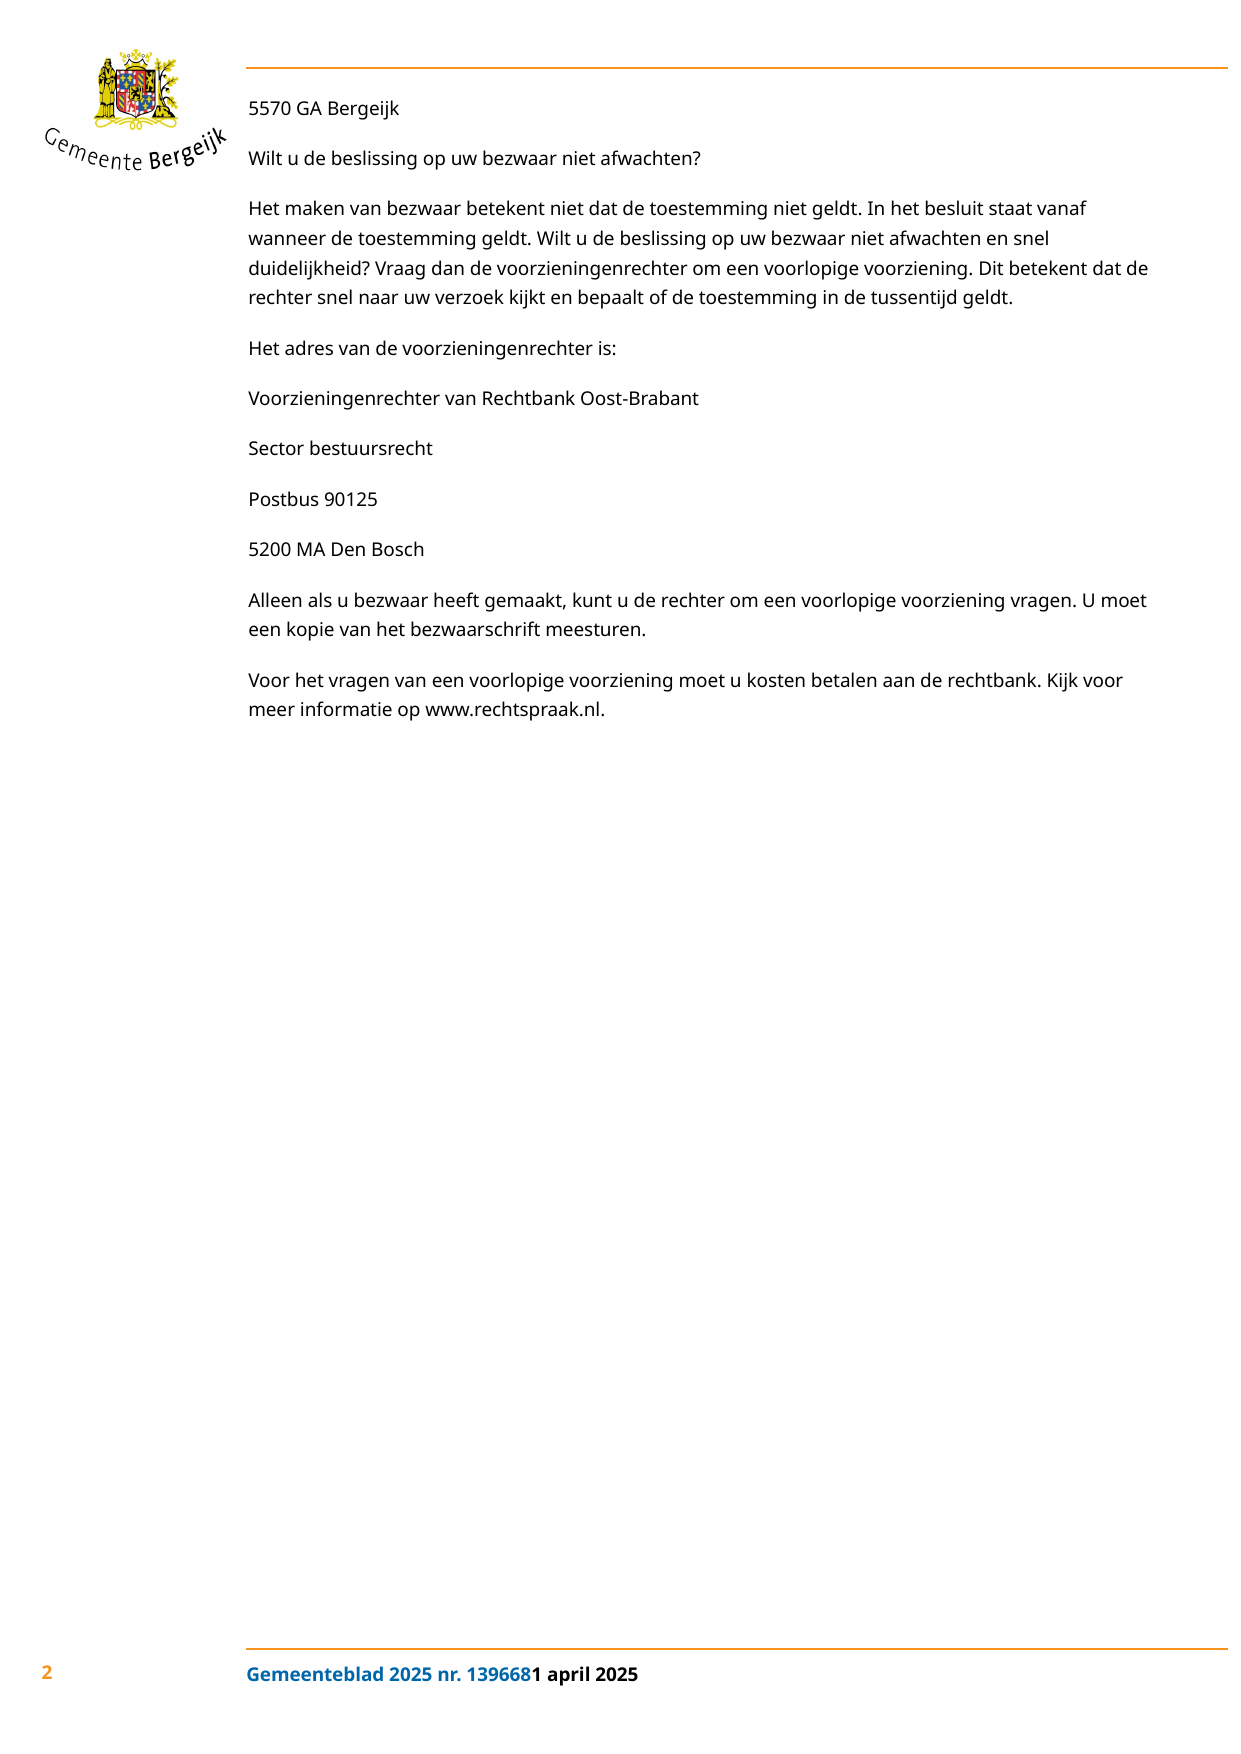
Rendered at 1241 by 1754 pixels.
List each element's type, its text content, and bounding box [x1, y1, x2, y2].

text Wilt u de beslissing op uw bezwaar niet afwachten? [248, 145, 1152, 171]
text Het maken van bezwaar betekent niet dat de toestemming niet geldt. In het besluit staat vanaf wanneer de toestemming geldt. Wilt u de beslissing op uw bezwaar niet afwachten en snel duidelijkheid? Vraag dan de voorzieningenrechter om een voorlopige voorziening. Dit betekent dat de rechter snel naar uw verzoek kijkt en bepaalt of de toestemming in de tussentijd geldt. [248, 196, 1152, 310]
text Alleen als u bezwaar heeft gemaakt, kunt u de rechter om een voorlopige voorziening vragen. U moet een kopie van het bezwaarschrift meesturen. [248, 587, 1152, 642]
text Voorzieningenrechter van Rechtbank Oost-Brabant [248, 385, 1152, 411]
text Het adres van de voorzieningenrechter is: [248, 335, 1152, 361]
text Postbus 90125 [248, 486, 1152, 512]
text Voor het vragen van een voorlopige voorziening moet u kosten betalen aan de rechtbank. Kijk voor meer informatie op www.rechtspraak.nl. [248, 667, 1152, 722]
text 5200 MA Den Bosch [248, 536, 1152, 562]
picture [41, 47, 231, 172]
text 5570 GA Bergeijk [248, 95, 1152, 121]
text Sector bestuursrecht [248, 436, 1152, 461]
